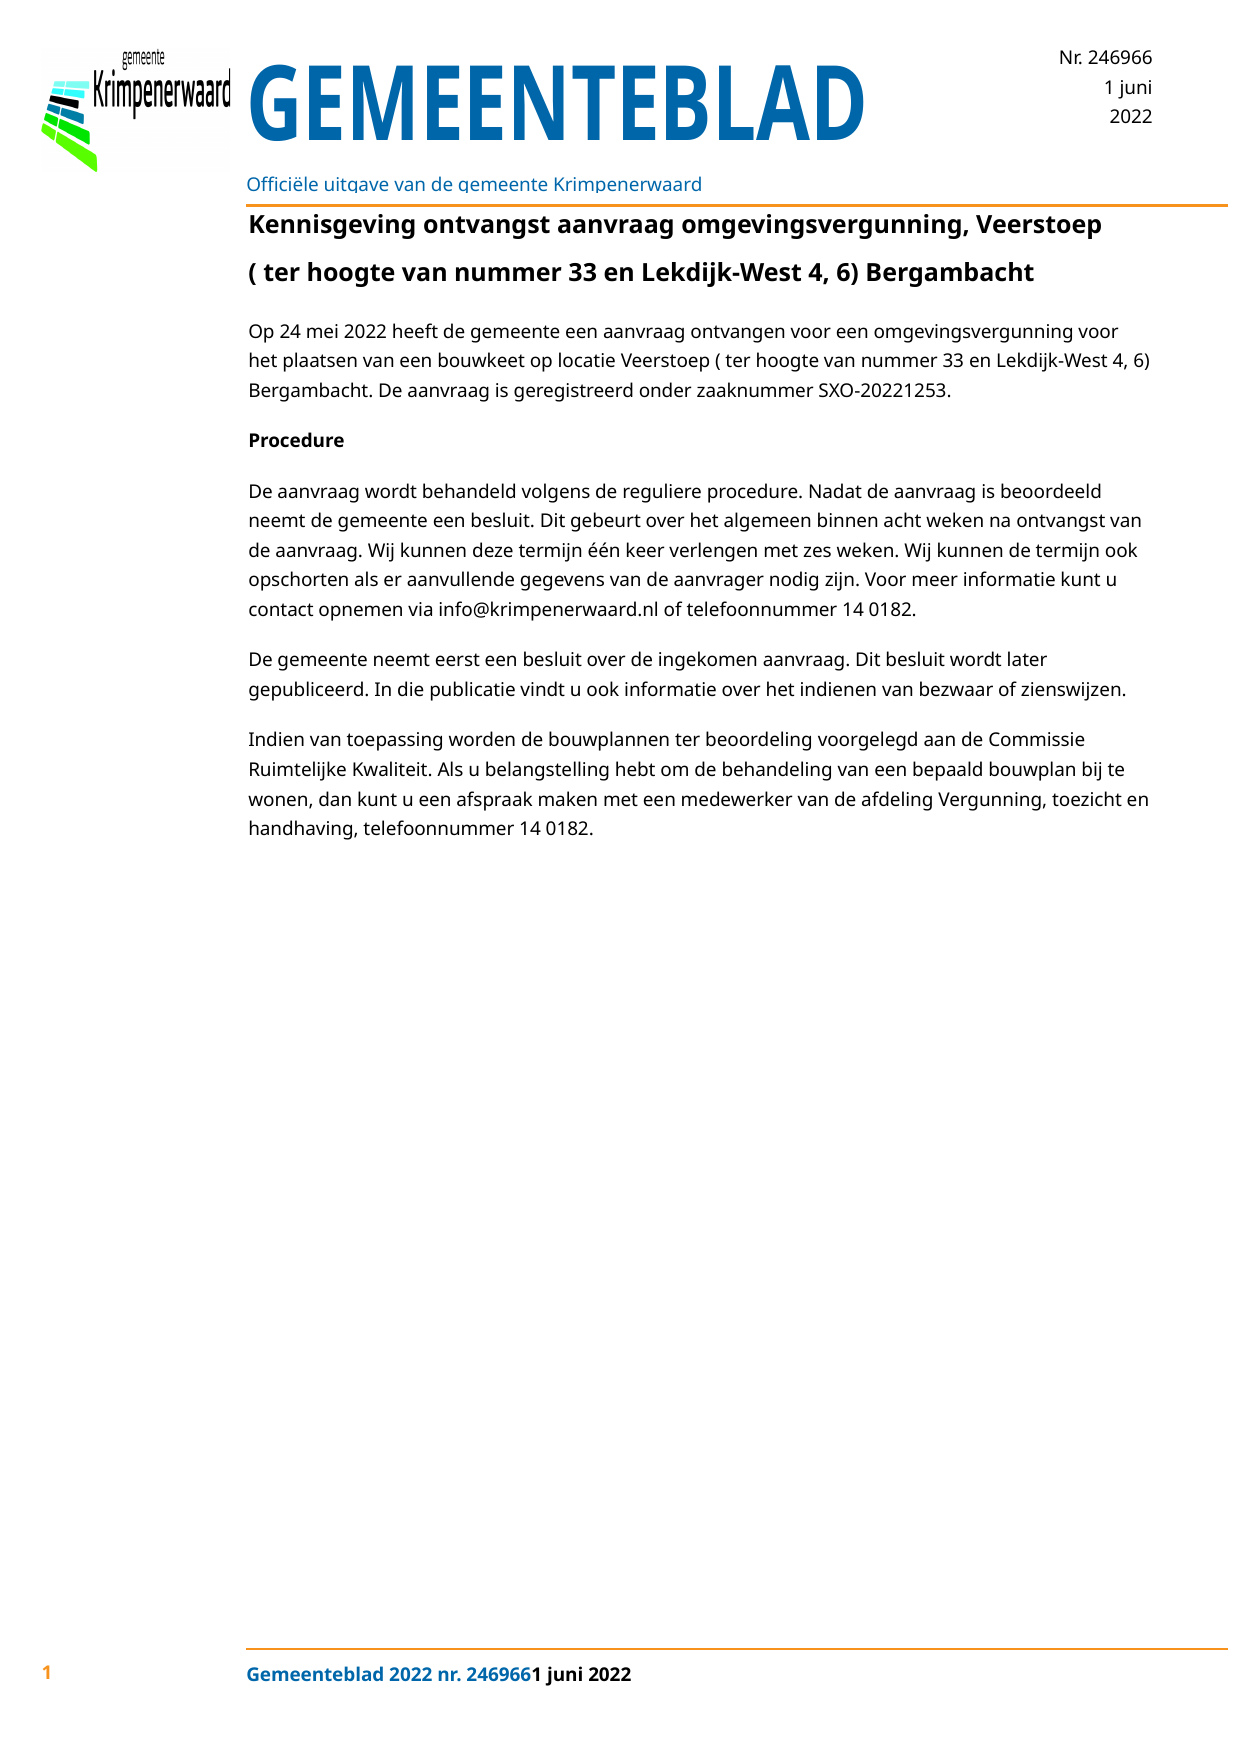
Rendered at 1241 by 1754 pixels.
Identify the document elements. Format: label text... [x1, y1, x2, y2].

picture [41, 47, 231, 172]
text De aanvraag wordt behandeld volgens de reguliere procedure. Nadat de aanvraag is beoordeeld neemt de gemeente een besluit. Dit gebeurt over het algemeen binnen acht weken na ontvangst van de aanvraag. Wij kunnen deze termijn één keer verlengen met zes weken. Wij kunnen de termijn ook opschorten als er aanvullende gegevens van de aanvrager nodig zijn. Voor meer informatie kunt u contact opnemen via info@krimpenerwaard.nl of telefoonnummer 14 0182. [248, 478, 1152, 622]
text Procedure [248, 427, 1152, 453]
text Op 24 mei 2022 heeft de gemeente een aanvraag ontvangen voor een omgevingsvergunning voor het plaatsen van een bouwkeet op locatie Veerstoep ( ter hoogte van nummer 33 en Lekdijk-West 4, 6) Bergambacht. De aanvraag is geregistreerd onder zaaknummer SXO-20221253. [248, 318, 1152, 403]
text Indien van toepassing worden de bouwplannen ter beoordeling voorgelegd aan de Commissie Ruimtelijke Kwaliteit. Als u belangstelling hebt om de behandeling van een bepaald bouwplan bij te wonen, dan kunt u een afspraak maken met een medewerker van de afdeling Vergunning, toezicht en handhaving, telefoonnummer 14 0182. [248, 727, 1152, 841]
text De gemeente neemt eerst een besluit over de ingekomen aanvraag. Dit besluit wordt later gepubliceerd. In die publicatie vindt u ook informatie over het indienen van bezwaar of zienswijzen. [248, 647, 1152, 702]
text Kennisgeving ontvangst aanvraag omgevingsvergunning, Veerstoep ( ter hoogte van nummer 33 en Lekdijk-West 4, 6) Bergambacht [248, 207, 1152, 288]
